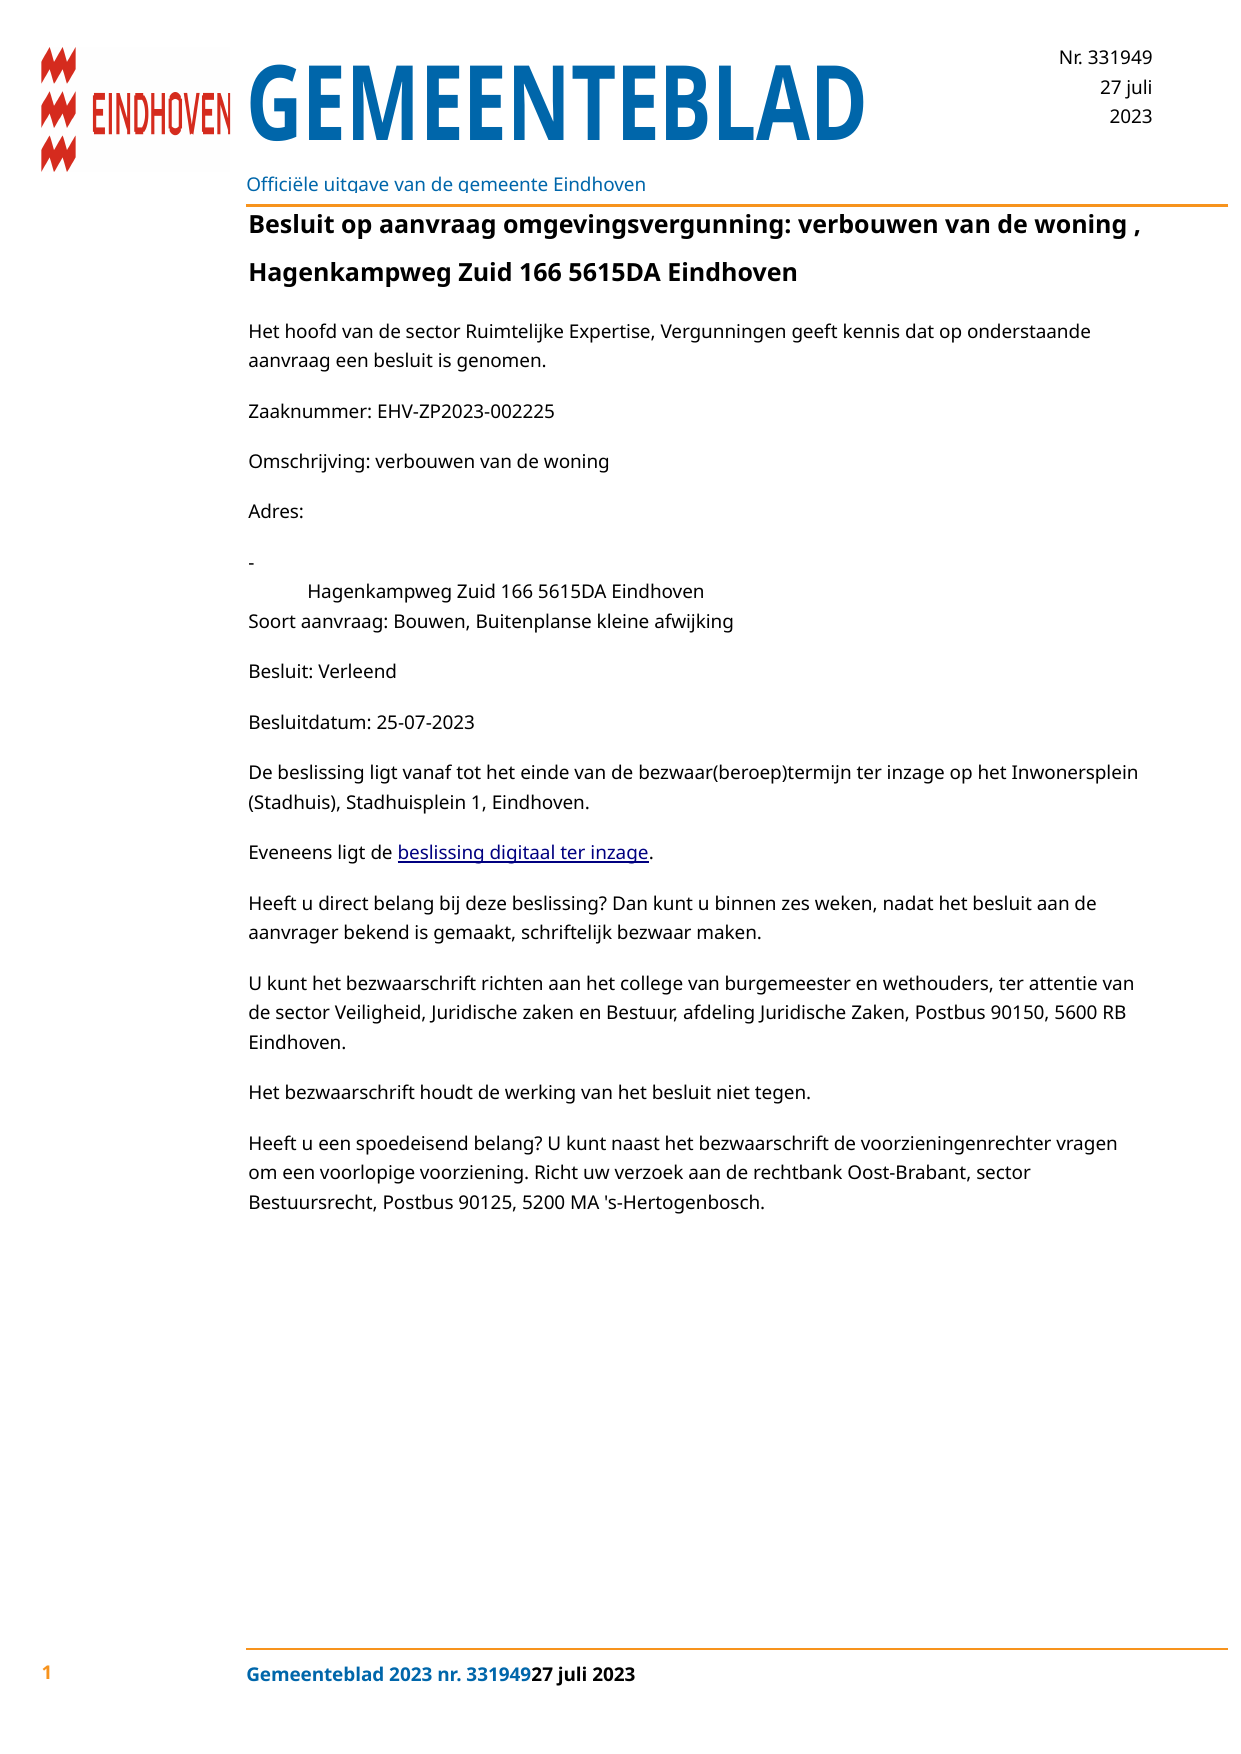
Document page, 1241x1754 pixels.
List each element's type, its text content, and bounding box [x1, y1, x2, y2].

text Besluitdatum: 25-07-2023 [248, 709, 1152, 735]
text Zaaknummer: EHV-ZP2023-002225 [248, 398, 1152, 424]
text Besluit op aanvraag omgevingsvergunning: verbouwen van de woning , Hagenkampweg Zuid 166 5615DA Eindhoven [248, 207, 1152, 288]
text Soort aanvraag: Bouwen, Buitenplanse kleine afwijking [248, 608, 1152, 634]
list Hagenkampweg Zuid 166 5615DA Eindhoven [248, 579, 1152, 604]
text U kunt het bezwaarschrift richten aan het college van burgemeester en wethouders, ter attentie van de sector Veiligheid, Juridische zaken en Bestuur, afdeling Juridische Zaken, Postbus 90150, 5600 RB Eindhoven. [248, 970, 1152, 1055]
text Eveneens ligt de beslissing digitaal ter inzage. [248, 839, 1152, 865]
text De beslissing ligt vanaf tot het einde van de bezwaar(beroep)termijn ter inzage op het Inwonersplein (Stadhuis), Stadhuisplein 1, Eindhoven. [248, 759, 1152, 815]
text Het hoofd van de sector Ruimtelijke Expertise, Vergunningen geeft kennis dat op onderstaande aanvraag een besluit is genomen. [248, 318, 1152, 373]
text Het bezwaarschrift houdt de werking van het besluit niet tegen. [248, 1079, 1152, 1105]
text Heeft u een spoedeisend belang? U kunt naast het bezwaarschrift de voorzieningenrechter vragen om een voorlopige voorziening. Richt uw verzoek aan de rechtbank Oost-Brabant, sector Bestuursrecht, Postbus 90125, 5200 MA 's-Hertogenbosch. [248, 1130, 1152, 1215]
text Besluit: Verleend [248, 659, 1152, 684]
picture [41, 47, 231, 172]
text Heeft u direct belang bij deze beslissing? Dan kunt u binnen zes weken, nadat het besluit aan de aanvrager bekend is gemaakt, schriftelijk bezwaar maken. [248, 890, 1152, 945]
text Omschrijving: verbouwen van de woning [248, 448, 1152, 474]
text Adres: [248, 499, 1152, 524]
